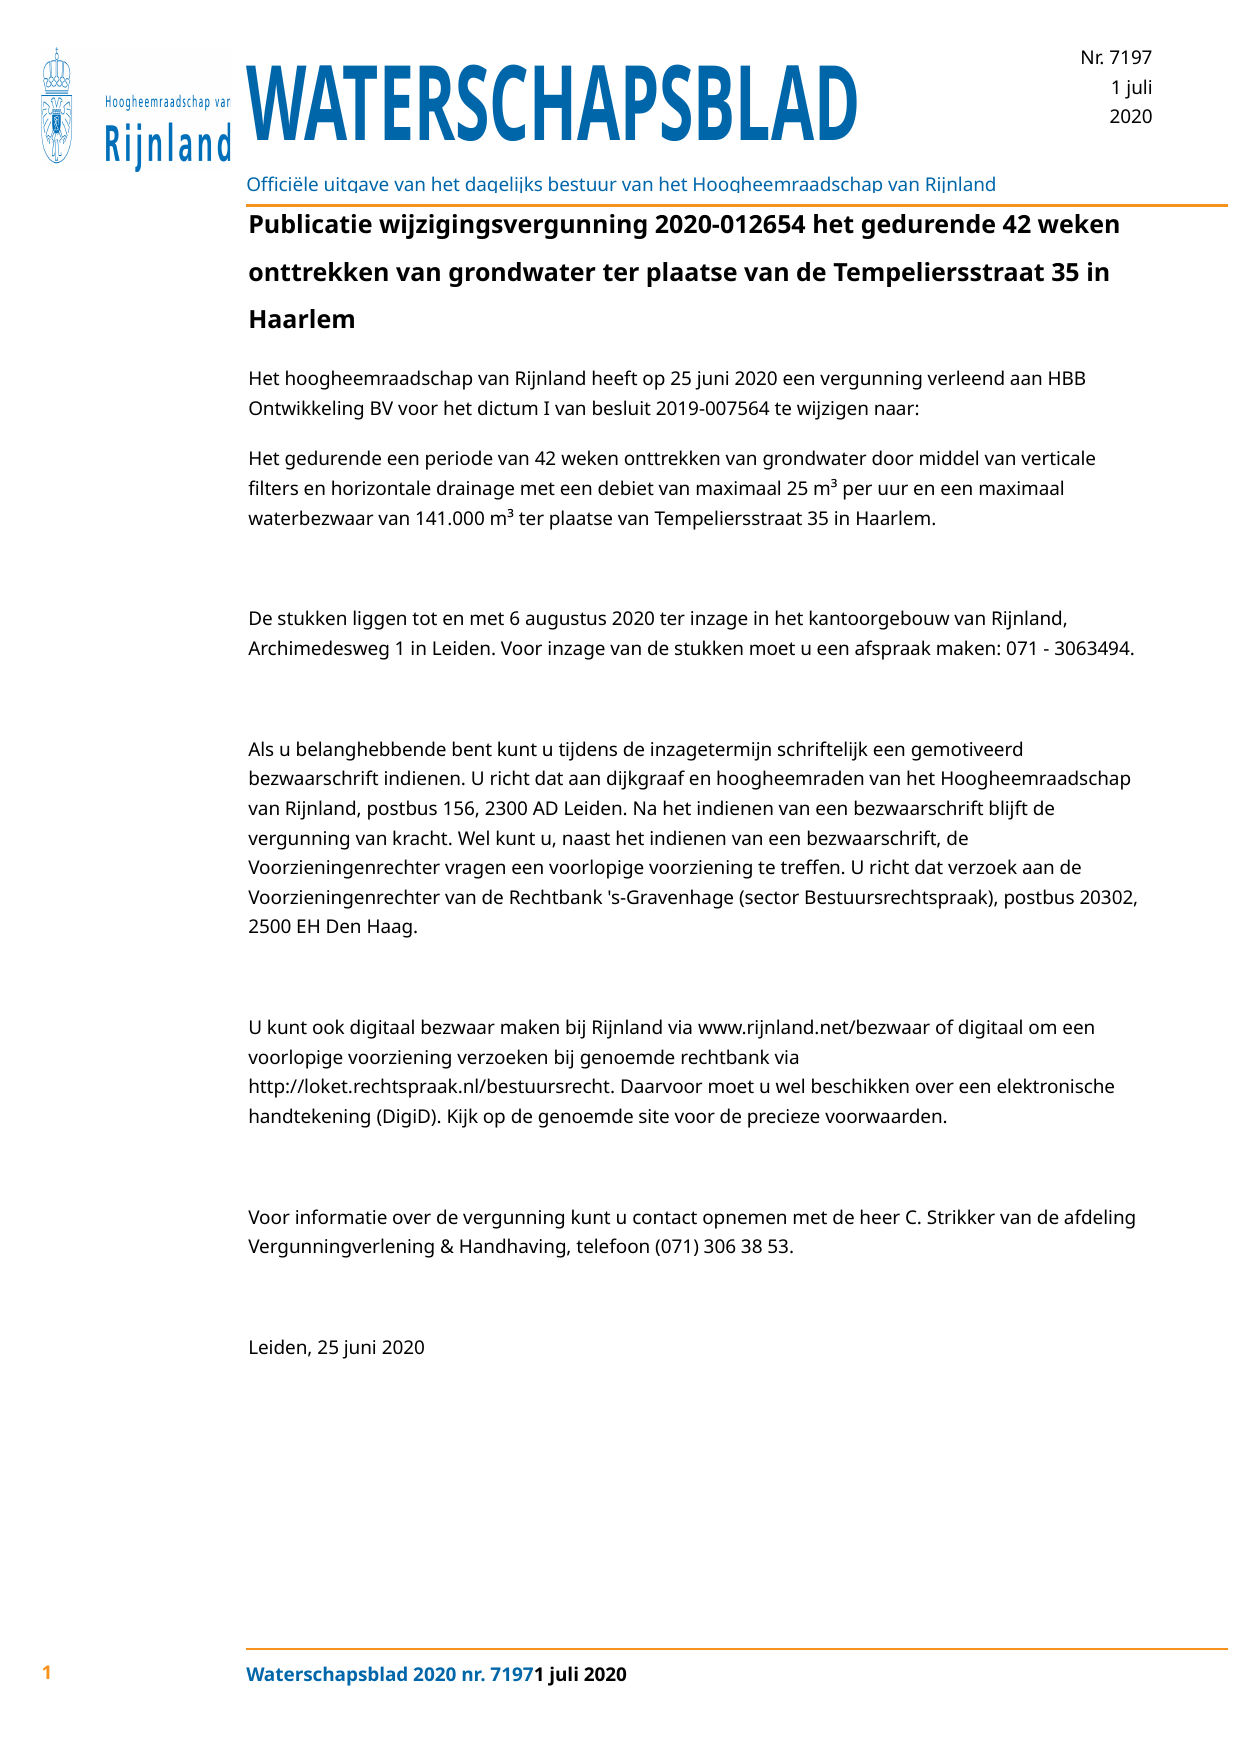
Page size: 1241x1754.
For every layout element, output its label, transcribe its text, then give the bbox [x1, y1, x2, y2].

text Het gedurende een periode van 42 weken onttrekken van grondwater door middel van verticale filters en horizontale drainage met een debiet van maximaal 25 m³ per uur en een maximaal waterbezwaar van 141.000 m³ ter plaatse van Tempeliersstraat 35 in Haarlem. [248, 446, 1152, 530]
text U kunt ook digitaal bezwaar maken bij Rijnland via www.rijnland.net/bezwaar of digitaal om een voorlopige voorziening verzoeken bij genoemde rechtbank via http://loket.rechtspraak.nl/bestuursrecht. Daarvoor moet u wel beschikken over een elektronische handtekening (DigiD). Kijk op de genoemde site voor de precieze voorwaarden. [248, 1014, 1152, 1129]
text Het hoogheemraadschap van Rijnland heeft op 25 juni 2020 een vergunning verleend aan HBB Ontwikkeling BV voor het dictum I van besluit 2019-007564 te wijzigen naar: [248, 366, 1152, 421]
text Voor informatie over de vergunning kunt u contact opnemen met de heer C. Strikker van de afdeling Vergunningverlening & Handhaving, telefoon (071) 306 38 53. [248, 1204, 1152, 1259]
picture [41, 47, 231, 172]
text Publicatie wijzigingsvergunning 2020-012654 het gedurende 42 weken onttrekken van grondwater ter plaatse van de Tempeliersstraat 35 in Haarlem [248, 207, 1152, 336]
text Als u belanghebbende bent kunt u tijdens de inzagetermijn schriftelijk een gemotiveerd bezwaarschrift indienen. U richt dat aan dijkgraaf en hoogheemraden van het Hoogheemraadschap van Rijnland, postbus 156, 2300 AD Leiden. Na het indienen van een bezwaarschrift blijft de vergunning van kracht. Wel kunt u, naast het indienen van een bezwaarschrift, de Voorzieningenrechter vragen een voorlopige voorziening te treffen. U richt dat verzoek aan de Voorzieningenrechter van de Rechtbank 's-Gravenhage (sector Bestuursrechtspraak), postbus 20302, 2500 EH Den Haag. [248, 736, 1152, 939]
text Leiden, 25 juni 2020 [248, 1334, 1152, 1360]
text De stukken liggen tot en met 6 augustus 2020 ter inzage in het kantoorgebouw van Rijnland, Archimedesweg 1 in Leiden. Voor inzage van de stukken moet u een afspraak maken: 071 - 3063494. [248, 606, 1152, 661]
